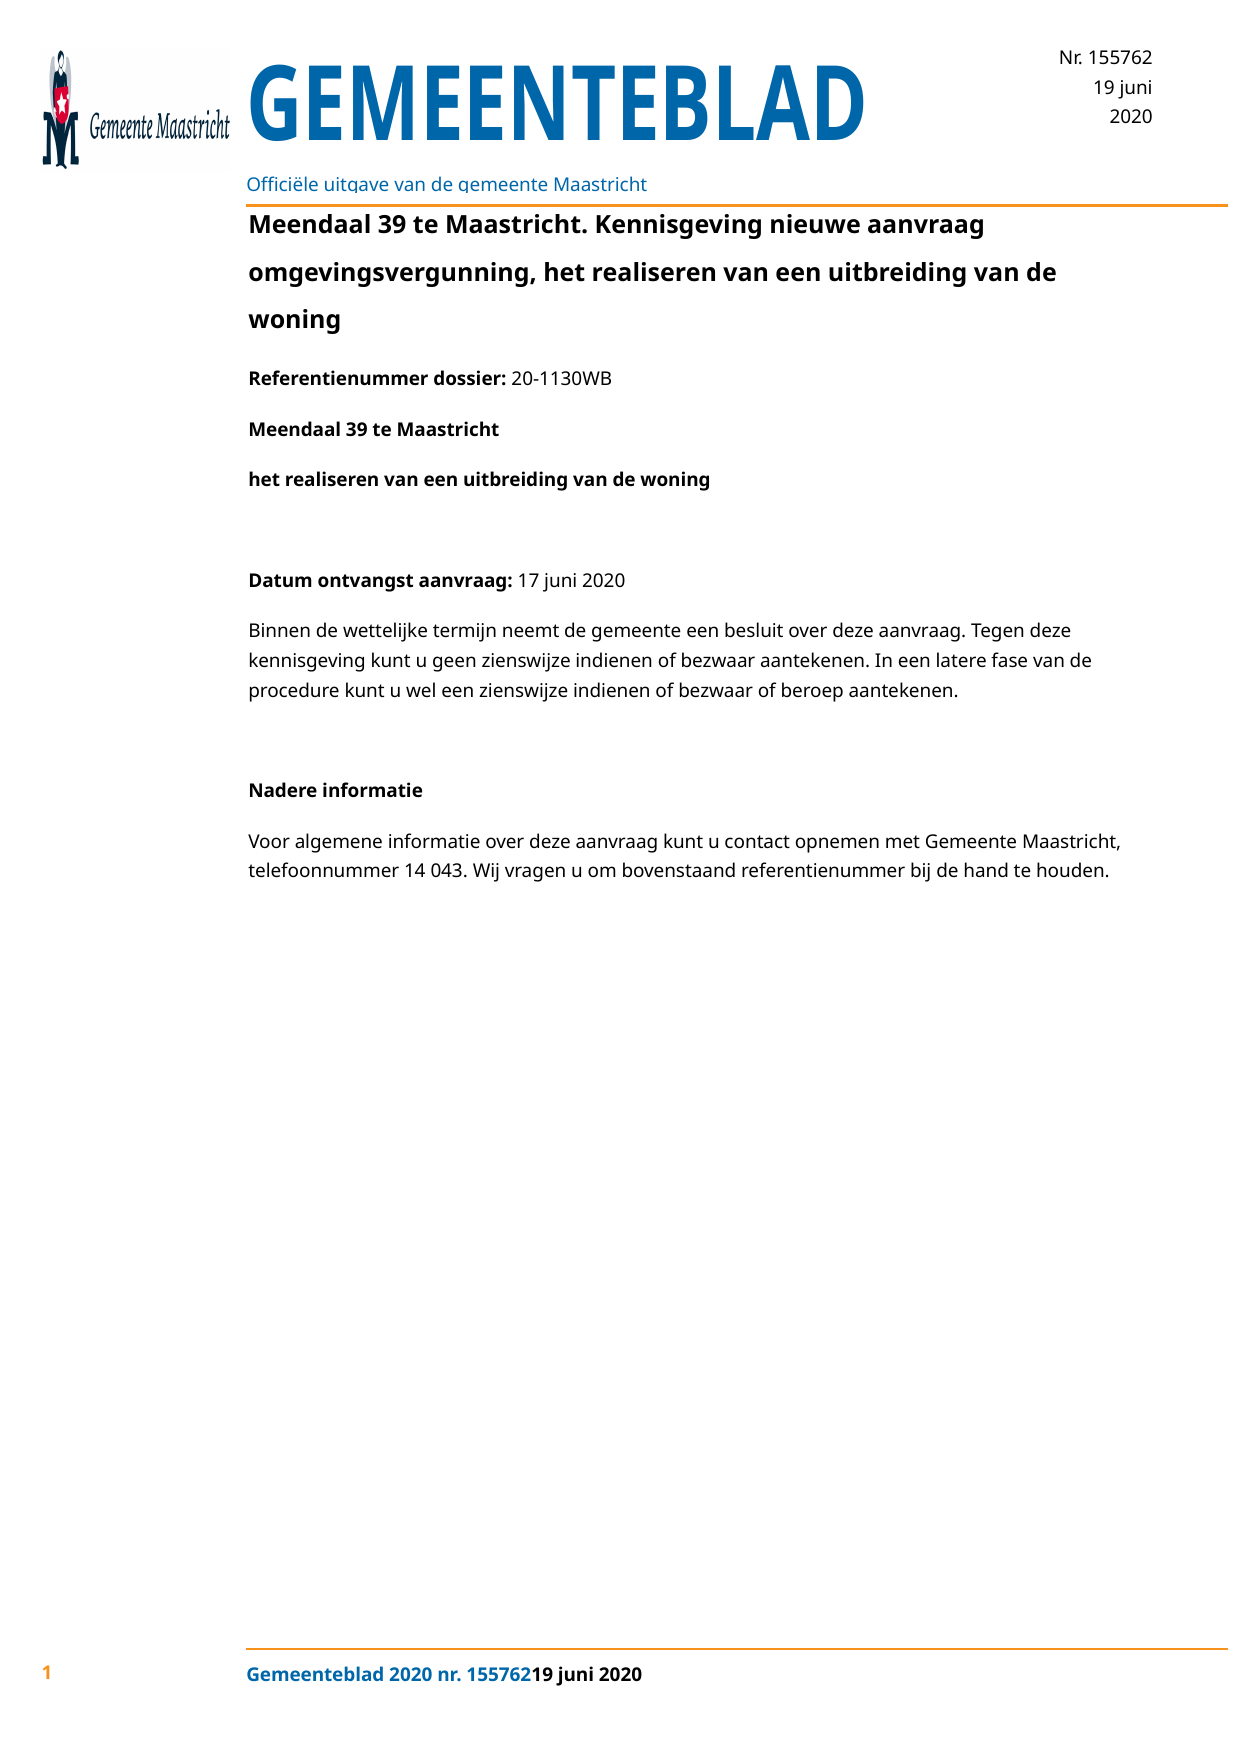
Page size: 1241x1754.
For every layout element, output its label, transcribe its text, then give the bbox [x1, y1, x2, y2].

text Nadere informatie [248, 778, 1152, 803]
text Referentienummer dossier: 20-1130WB [248, 366, 1152, 391]
text Voor algemene informatie over deze aanvraag kunt u contact opnemen met Gemeente Maastricht, telefoonnummer 14 043. Wij vragen u om bovenstaand referentienummer bij de hand te houden. [248, 828, 1152, 883]
text Binnen de wettelijke termijn neemt de gemeente een besluit over deze aanvraag. Tegen deze kennisgeving kunt u geen zienswijze indienen of bezwaar aantekenen. In een latere fase van de procedure kunt u wel een zienswijze indienen of bezwaar of beroep aantekenen. [248, 618, 1152, 702]
text Datum ontvangst aanvraag: 17 juni 2020 [248, 567, 1152, 593]
text het realiseren van een uitbreiding van de woning [248, 466, 1152, 492]
picture [41, 47, 231, 172]
text Meendaal 39 te Maastricht [248, 416, 1152, 442]
text Meendaal 39 te Maastricht. Kennisgeving nieuwe aanvraag omgevingsvergunning, het realiseren van een uitbreiding van de woning [248, 207, 1152, 336]
